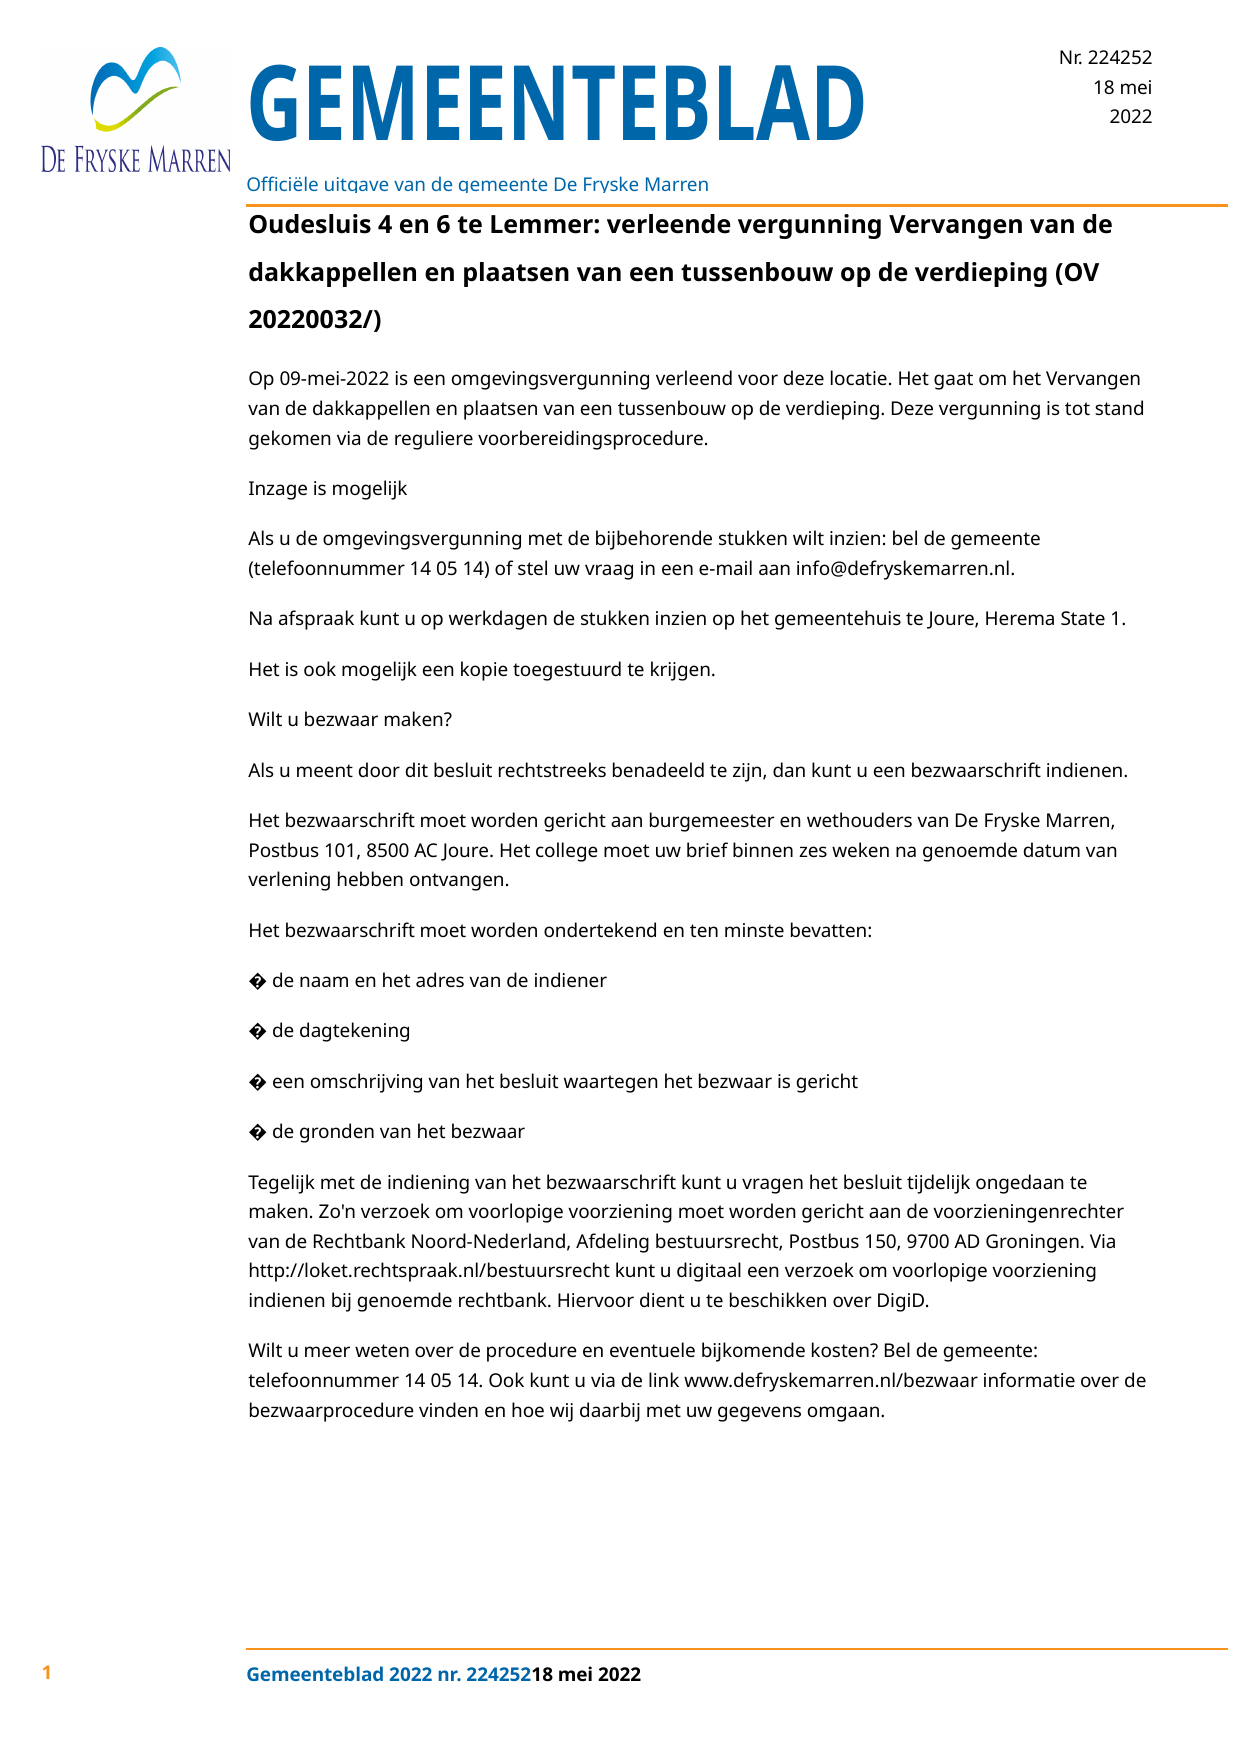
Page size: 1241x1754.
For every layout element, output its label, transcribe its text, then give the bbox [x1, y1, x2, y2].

text � een omschrijving van het besluit waartegen het bezwaar is gericht [248, 1068, 1152, 1094]
text Als u meent door dit besluit rechtstreeks benadeeld te zijn, dan kunt u een bezwaarschrift indienen. [248, 757, 1152, 782]
text Inzage is mogelijk [248, 475, 1152, 501]
text � de naam en het adres van de indiener [248, 967, 1152, 993]
text Wilt u bezwaar maken? [248, 706, 1152, 732]
picture [41, 47, 231, 172]
text Oudesluis 4 en 6 te Lemmer: verleende vergunning Vervangen van de dakkappellen en plaatsen van een tussenbouw op de verdieping (OV 20220032/) [248, 207, 1152, 336]
text Tegelijk met de indiening van het bezwaarschrift kunt u vragen het besluit tijdelijk ongedaan te maken. Zo'n verzoek om voorlopige voorziening moet worden gericht aan de voorzieningenrechter van de Rechtbank Noord-Nederland, Afdeling bestuursrecht, Postbus 150, 9700 AD Groningen. Via http://loket.rechtspraak.nl/bestuursrecht kunt u digitaal een verzoek om voorlopige voorziening indienen bij genoemde rechtbank. Hiervoor dient u te beschikken over DigiD. [248, 1169, 1152, 1313]
text � de gronden van het bezwaar [248, 1118, 1152, 1144]
text Het bezwaarschrift moet worden ondertekend en ten minste bevatten: [248, 917, 1152, 942]
text � de dagtekening [248, 1018, 1152, 1043]
text Na afspraak kunt u op werkdagen de stukken inzien op het gemeentehuis te Joure, Herema State 1. [248, 606, 1152, 631]
text Het is ook mogelijk een kopie toegestuurd te krijgen. [248, 656, 1152, 682]
text Het bezwaarschrift moet worden gericht aan burgemeester en wethouders van De Fryske Marren, Postbus 101, 8500 AC Joure. Het college moet uw brief binnen zes weken na genoemde datum van verlening hebben ontvangen. [248, 807, 1152, 892]
text Als u de omgevingsvergunning met de bijbehorende stukken wilt inzien: bel de gemeente (telefoonnummer 14 05 14) of stel uw vraag in een e-mail aan info@defryskemarren.nl. [248, 526, 1152, 581]
text Op 09-mei-2022 is een omgevingsvergunning verleend voor deze locatie. Het gaat om het Vervangen van de dakkappellen en plaatsen van een tussenbouw op de verdieping. Deze vergunning is tot stand gekomen via de reguliere voorbereidingsprocedure. [248, 366, 1152, 450]
text Wilt u meer weten over de procedure en eventuele bijkomende kosten? Bel de gemeente: telefoonnummer 14 05 14. Ook kunt u via de link www.defryskemarren.nl/bezwaar informatie over de bezwaarprocedure vinden en hoe wij daarbij met uw gegevens omgaan. [248, 1338, 1152, 1422]
